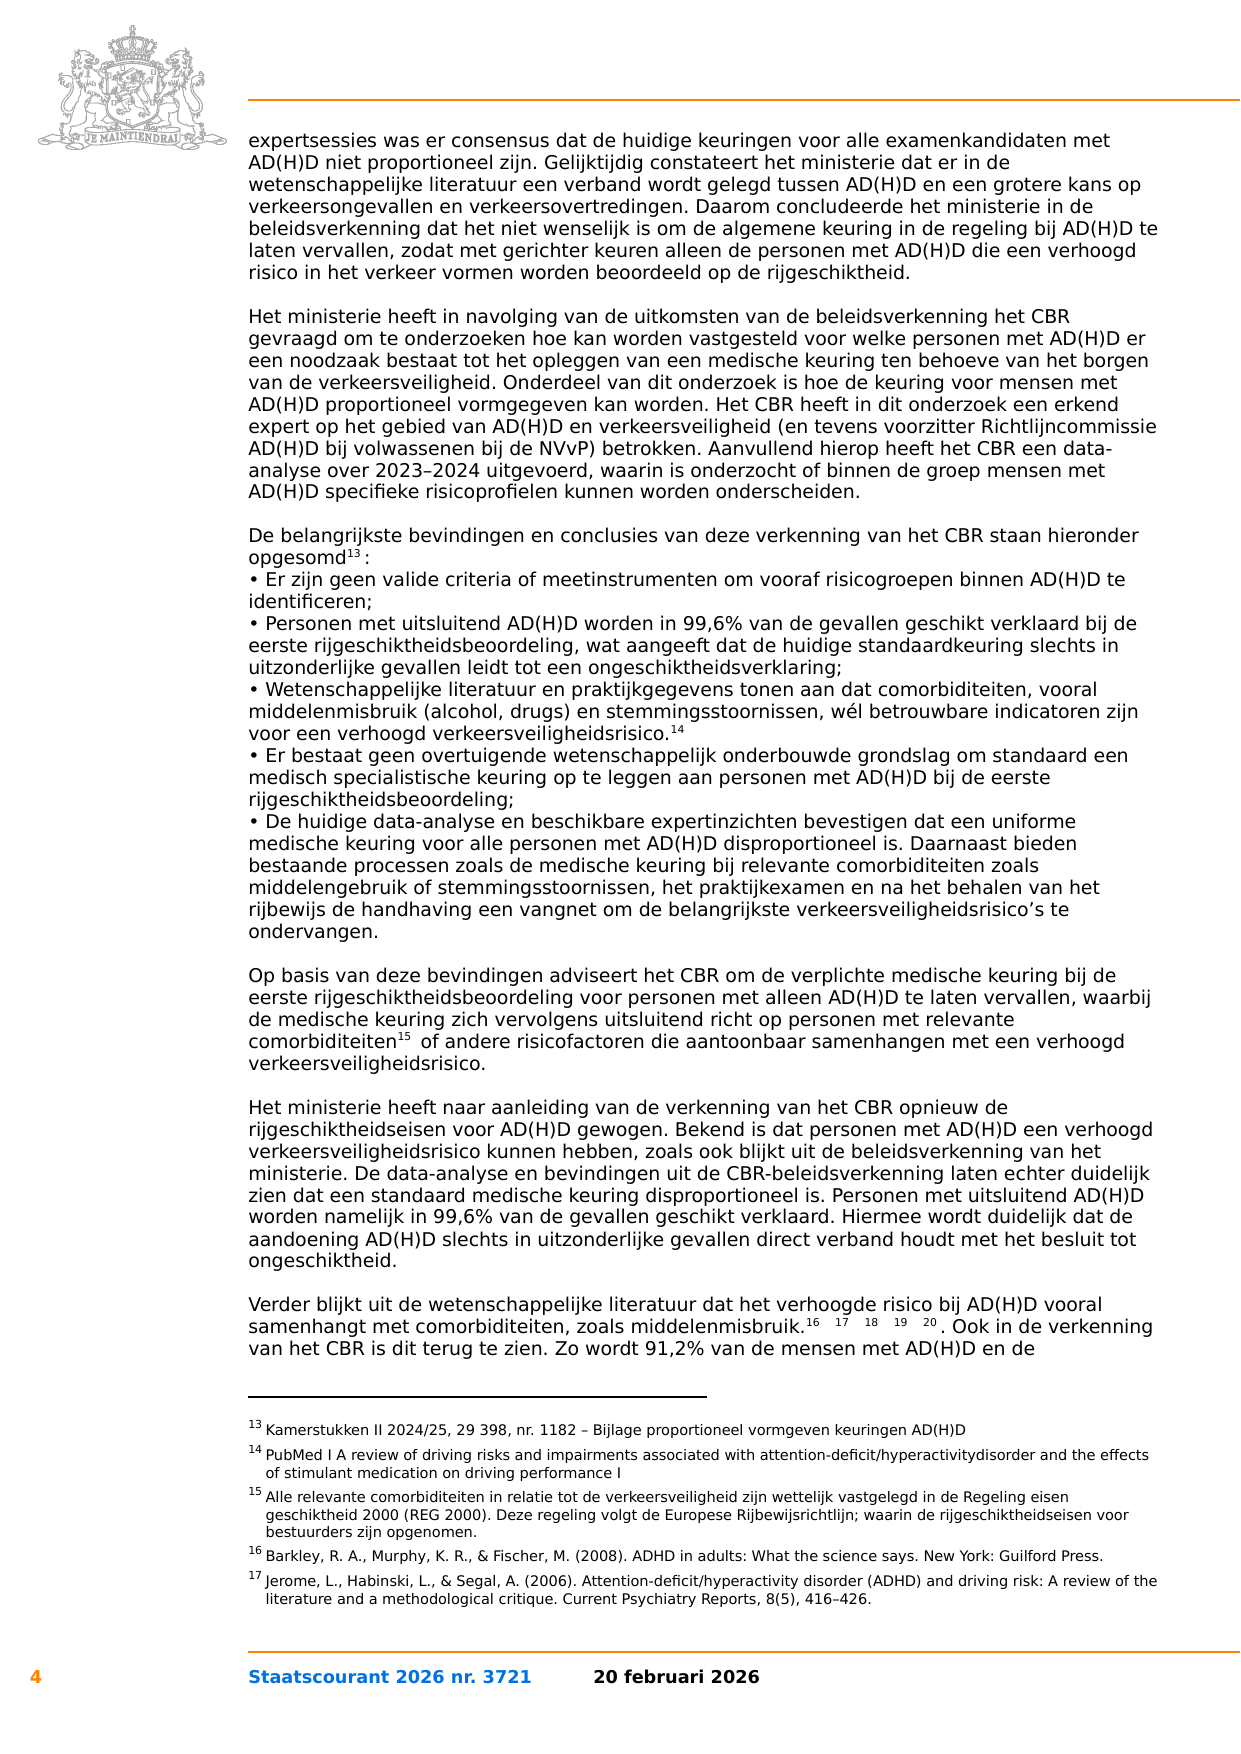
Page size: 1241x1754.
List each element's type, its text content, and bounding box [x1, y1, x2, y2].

text PubMed I A review of driving risks and impairments associated with attention-deficit/hyperactivitydisorder and the effects of stimulant medication on driving performance I [248, 1443, 1163, 1482]
text Het ministerie heeft naar aanleiding van de verkenning van het CBR opnieuw de rijgeschiktheidseisen voor AD(H)D gewogen. Bekend is dat personen met AD(H)D een verhoogd verkeersveiligheidsrisico kunnen hebben, zoals ook blijkt uit de beleidsverkenning van het ministerie. De data-analyse en bevindingen uit de CBR-beleidsverkenning laten echter duidelijk zien dat een standaard medische keuring disproportioneel is. Personen met uitsluitend AD(H)D worden namelijk in 99,6% van de gevallen geschikt verklaard. Hiermee wordt duidelijk dat de aandoening AD(H)D slechts in uitzonderlijke gevallen direct verband houdt met het besluit tot ongeschiktheid. [248, 1097, 1163, 1272]
text Op basis van deze bevindingen adviseert het CBR om de verplichte medische keuring bij de eerste rijgeschiktheidsbeoordeling voor personen met alleen AD(H)D te laten vervallen, waarbij de medische keuring zich vervolgens uitsluitend richt op personen met relevante comorbiditeiten of andere risicofactoren die aantoonbaar samenhangen met een verhoogd verkeersveiligheidsrisico. [248, 965, 1163, 1075]
text • De huidige data-analyse en beschikbare expertinzichten bevestigen dat een uniforme medische keuring voor alle personen met AD(H)D disproportioneel is. Daarnaast bieden bestaande processen zoals de medische keuring bij relevante comorbiditeiten zoals middelengebruik of stemmingsstoornissen, het praktijkexamen en na het behalen van het rijbewijs de handhaving een vangnet om de belangrijkste verkeersveiligheidsrisico’s te ondervangen. [248, 811, 1163, 943]
picture [38, 25, 227, 150]
text Alle relevante comorbiditeiten in relatie tot de verkeersveiligheid zijn wettelijk vastgelegd in de Regeling eisen geschiktheid 2000 (REG 2000). Deze regeling volgt de Europese Rijbewijsrichtlijn; waarin de rijgeschiktheidseisen voor bestuurders zijn opgenomen. [248, 1485, 1163, 1541]
text Het ministerie heeft in navolging van de uitkomsten van de beleidsverkenning het CBR gevraagd om te onderzoeken hoe kan worden vastgesteld voor welke personen met AD(H)D er een noodzaak bestaat tot het opleggen van een medische keuring ten behoeve van het borgen van de verkeersveiligheid. Onderdeel van dit onderzoek is hoe de keuring voor mensen met AD(H)D proportioneel vormgegeven kan worden. Het CBR heeft in dit onderzoek een erkend expert op het gebied van AD(H)D en verkeersveiligheid (en tevens voorzitter Richtlijncommissie AD(H)D bij volwassenen bij de NVvP) betrokken. Aanvullend hierop heeft het CBR een data-analyse over 2023–2024 uitgevoerd, waarin is onderzocht of binnen de groep mensen met AD(H)D specifieke risicoprofielen kunnen worden onderscheiden. [248, 306, 1163, 503]
text Verder blijkt uit de wetenschappelijke literatuur dat het verhoogde risico bij AD(H)D vooral samenhangt met comorbiditeiten, zoals middelenmisbruik. . Ook in de verkenning van het CBR is dit terug te zien. Zo wordt 91,2% van de mensen met AD(H)D en de [248, 1294, 1163, 1360]
text Kamerstukken II 2024/25, 29 398, nr. 1182 – Bijlage proportioneel vormgeven keuringen AD(H)D [248, 1418, 1163, 1440]
text expertsessies was er consensus dat de huidige keuringen voor alle examenkandidaten met AD(H)D niet proportioneel zijn. Gelijktijdig constateert het ministerie dat er in de wetenschappelijke literatuur een verband wordt gelegd tussen AD(H)D en een grotere kans op verkeersongevallen en verkeersovertredingen. Daarom concludeerde het ministerie in de beleidsverkenning dat het niet wenselijk is om de algemene keuring in de regeling bij AD(H)D te laten vervallen, zodat met gerichter keuren alleen de personen met AD(H)D die een verhoogd risico in het verkeer vormen worden beoordeeld op de rijgeschiktheid. [248, 130, 1163, 284]
text • Er bestaat geen overtuigende wetenschappelijk onderbouwde grondslag om standaard een medisch specialistische keuring op te leggen aan personen met AD(H)D bij de eerste rijgeschiktheidsbeoordeling; [248, 745, 1163, 811]
text De belangrijkste bevindingen en conclusies van deze verkenning van het CBR staan hieronder opgesomd: [248, 525, 1163, 569]
text • Er zijn geen valide criteria of meetinstrumenten om vooraf risicogroepen binnen AD(H)D te identificeren; [248, 569, 1163, 613]
text Barkley, R. A., Murphy, K. R., & Fischer, M. (2008). ADHD in adults: What the science says. New York: Guilford Press. [248, 1544, 1163, 1566]
text Jerome, L., Habinski, L., & Segal, A. (2006). Attention-deficit/hyperactivity disorder (ADHD) and driving risk: A review of the literature and a methodological critique. Current Psychiatry Reports, 8(5), 416–426. [248, 1569, 1163, 1608]
text • Personen met uitsluitend AD(H)D worden in 99,6% van de gevallen geschikt verklaard bij de eerste rijgeschiktheidsbeoordeling, wat aangeeft dat de huidige standaardkeuring slechts in uitzonderlijke gevallen leidt tot een ongeschiktheidsverklaring; [248, 613, 1163, 679]
text • Wetenschappelijke literatuur en praktijkgegevens tonen aan dat comorbiditeiten, vooral middelenmisbruik (alcohol, drugs) en stemmingsstoornissen, wél betrouwbare indicatoren zijn voor een verhoogd verkeersveiligheidsrisico. [248, 679, 1163, 745]
